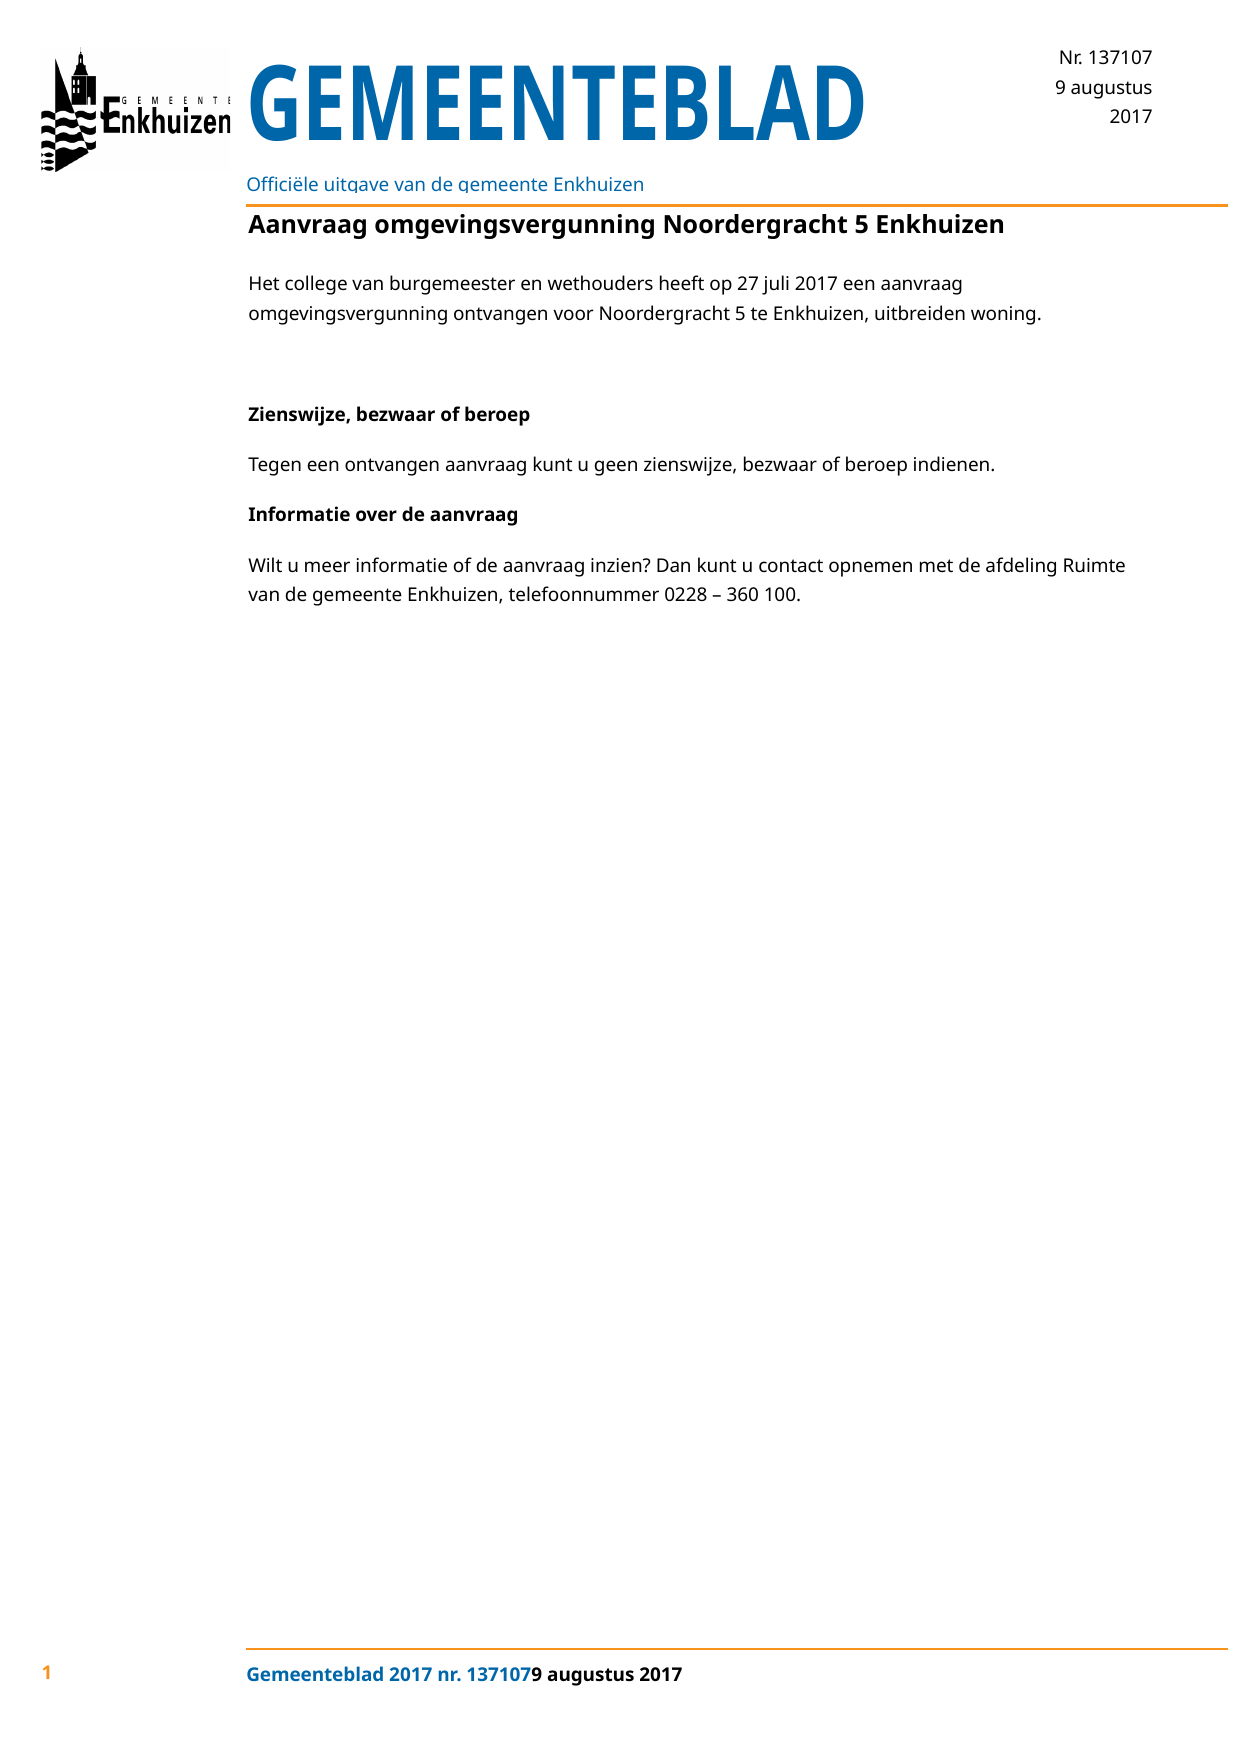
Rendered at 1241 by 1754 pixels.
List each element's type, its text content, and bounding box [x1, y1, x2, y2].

text Aanvraag omgevingsvergunning Noordergracht 5 Enkhuizen [248, 207, 1152, 241]
text Tegen een ontvangen aanvraag kunt u geen zienswijze, bezwaar of beroep indienen. [248, 451, 1152, 477]
picture [41, 47, 231, 172]
text Het college van burgemeester en wethouders heeft op 27 juli 2017 een aanvraag omgevingsvergunning ontvangen voor Noordergracht 5 te Enkhuizen, uitbreiden woning. [248, 270, 1152, 326]
text Informatie over de aanvraag [248, 502, 1152, 527]
text Wilt u meer informatie of de aanvraag inzien? Dan kunt u contact opnemen met de afdeling Ruimte van de gemeente Enkhuizen, telefoonnummer 0228 – 360 100. [248, 552, 1152, 607]
text Zienswijze, bezwaar of beroep [248, 401, 1152, 426]
